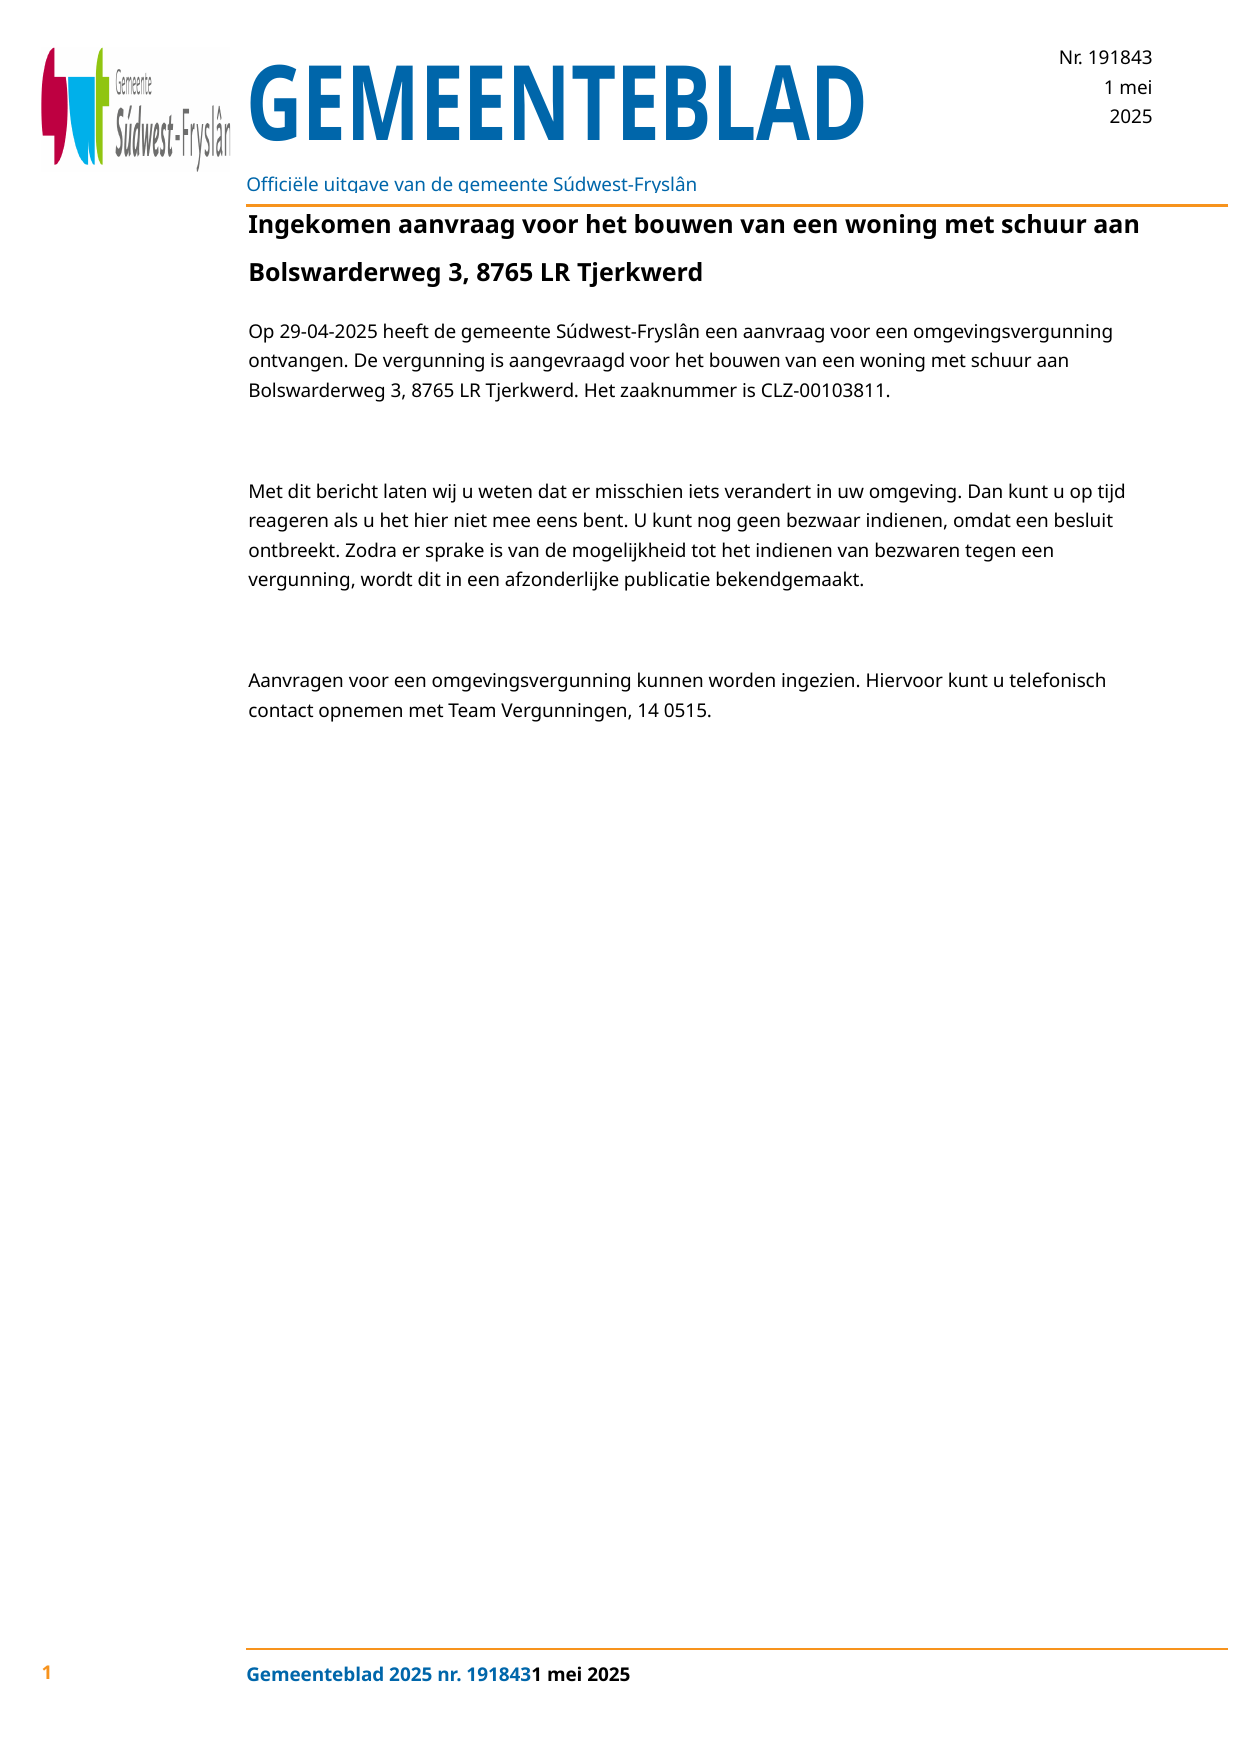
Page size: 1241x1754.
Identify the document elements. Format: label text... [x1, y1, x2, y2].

text Ingekomen aanvraag voor het bouwen van een woning met schuur aan Bolswarderweg 3, 8765 LR Tjerkwerd [248, 207, 1152, 288]
picture [41, 47, 231, 172]
text Met dit bericht laten wij u weten dat er misschien iets verandert in uw omgeving. Dan kunt u op tijd reageren als u het hier niet mee eens bent. U kunt nog geen bezwaar indienen, omdat een besluit ontbreekt. Zodra er sprake is van de mogelijkheid tot het indienen van bezwaren tegen een vergunning, wordt dit in een afzonderlijke publicatie bekendgemaakt. [248, 478, 1152, 592]
text Op 29-04-2025 heeft de gemeente Súdwest-Fryslân een aanvraag voor een omgevingsvergunning ontvangen. De vergunning is aangevraagd voor het bouwen van een woning met schuur aan Bolswarderweg 3, 8765 LR Tjerkwerd. Het zaaknummer is CLZ-00103811. [248, 318, 1152, 403]
text Aanvragen voor een omgevingsvergunning kunnen worden ingezien. Hiervoor kunt u telefonisch contact opnemen met Team Vergunningen, 14 0515. [248, 667, 1152, 723]
